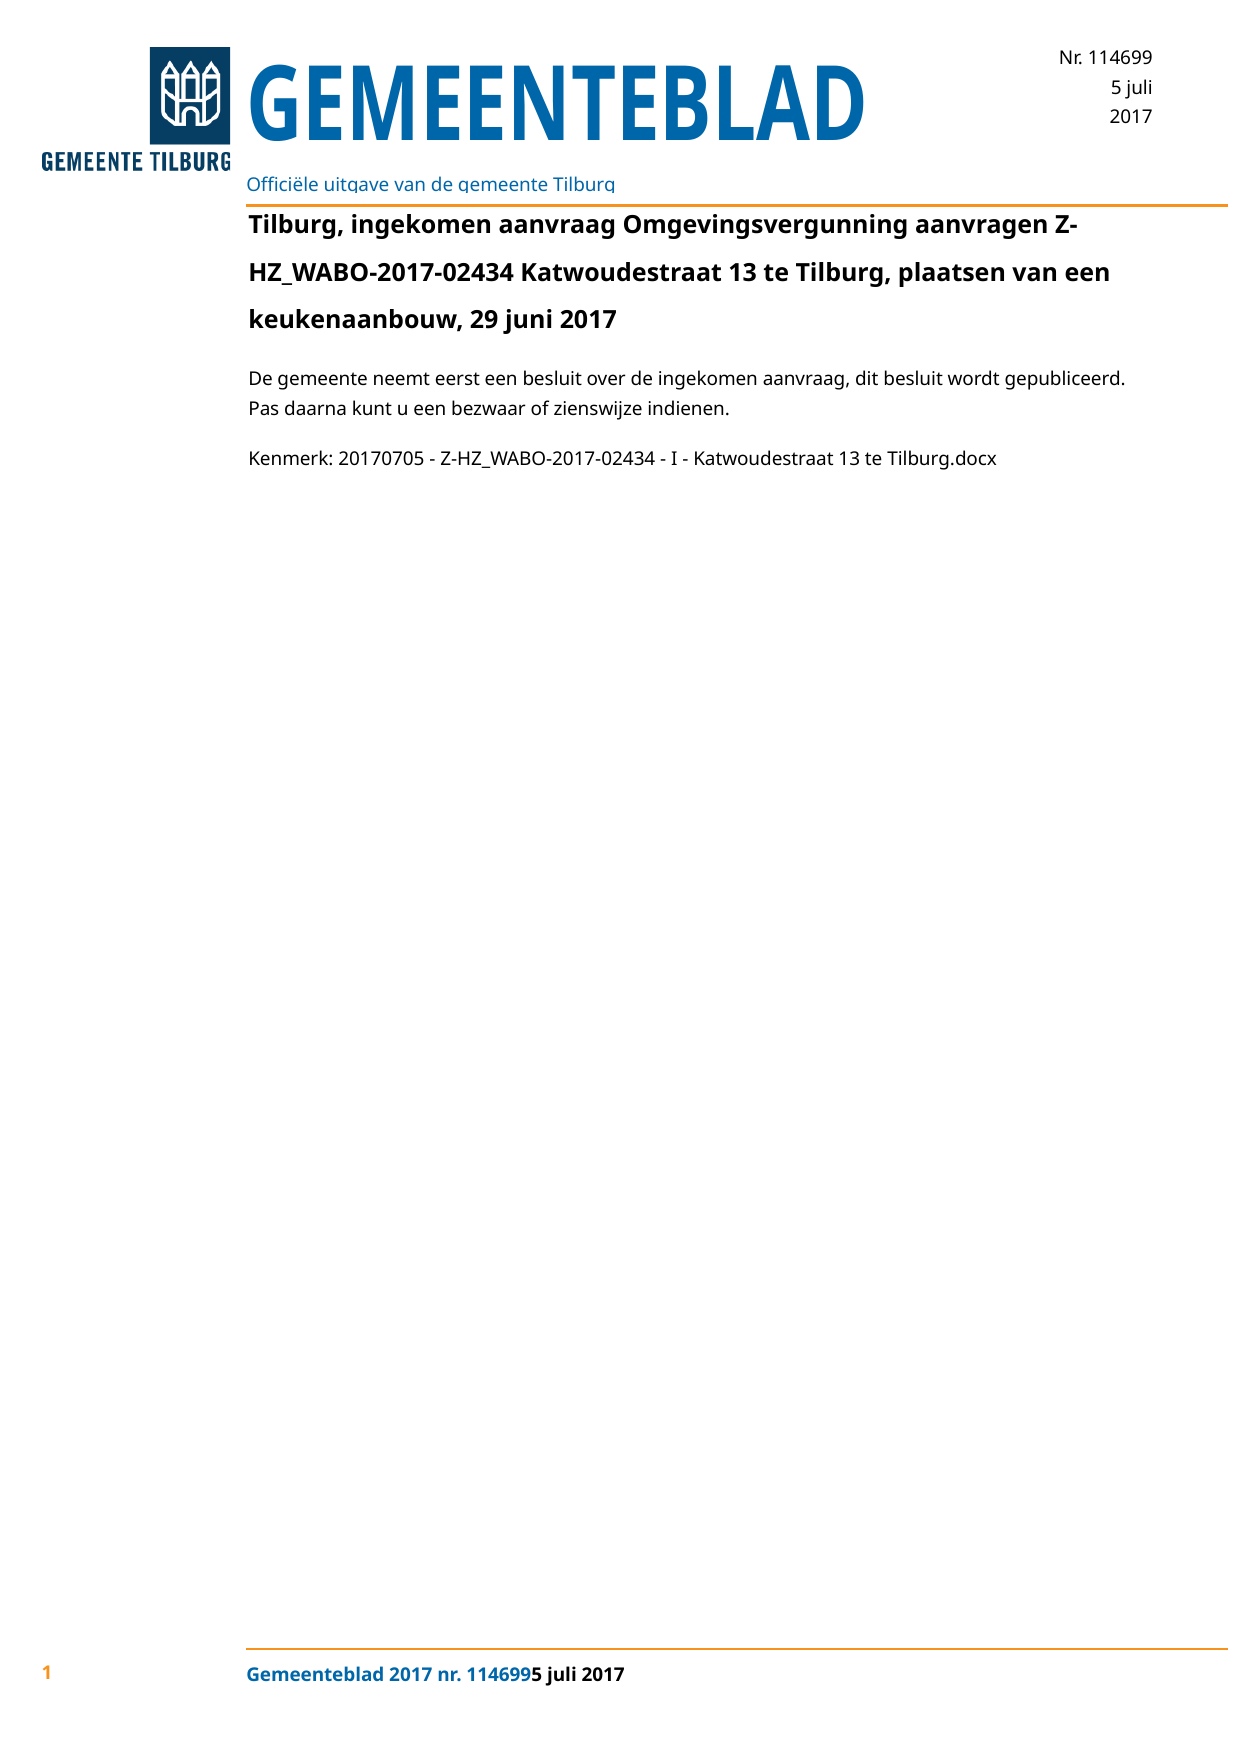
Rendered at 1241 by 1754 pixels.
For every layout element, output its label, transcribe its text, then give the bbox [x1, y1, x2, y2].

text De gemeente neemt eerst een besluit over de ingekomen aanvraag, dit besluit wordt gepubliceerd. Pas daarna kunt u een bezwaar of zienswijze indienen. [248, 366, 1152, 421]
text Kenmerk: 20170705 - Z-HZ_WABO-2017-02434 - I - Katwoudestraat 13 te Tilburg.docx [248, 446, 1152, 471]
text Tilburg, ingekomen aanvraag Omgevingsvergunning aanvragen Z-HZ_WABO-2017-02434 Katwoudestraat 13 te Tilburg, plaatsen van een keukenaanbouw, 29 juni 2017 [248, 207, 1152, 336]
picture [41, 47, 231, 172]
